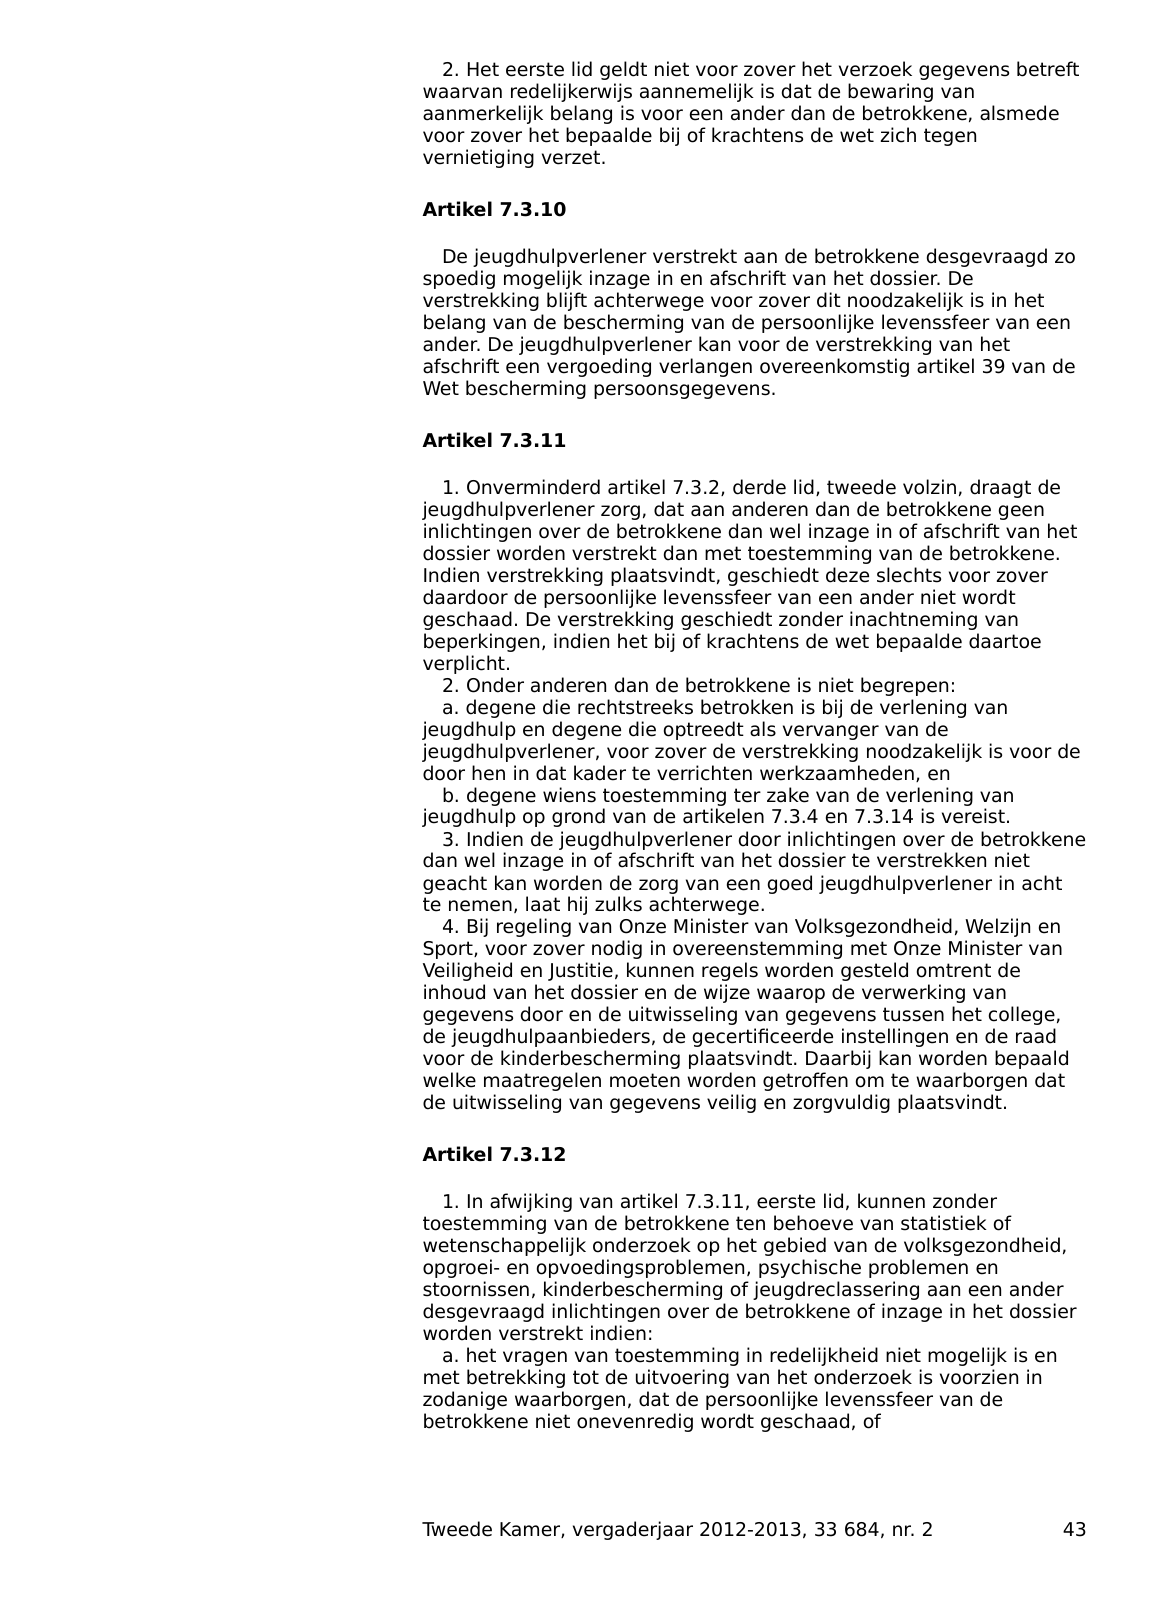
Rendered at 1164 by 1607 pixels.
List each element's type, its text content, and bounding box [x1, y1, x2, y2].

text b. degene wiens toestemming ter zake van de verlening van jeugdhulp op grond van de artikelen 7.3.4 en 7.3.14 is vereist. [422, 784, 1087, 828]
text 2. Het eerste lid geldt niet voor zover het verzoek gegevens betreft waarvan redelijkerwijs aannemelijk is dat de bewaring van aanmerkelijk belang is voor een ander dan de betrokkene, alsmede voor zover het bepaalde bij of krachtens de wet zich tegen vernietiging verzet. [422, 59, 1087, 169]
subtitle Artikel 7.3.11 [422, 430, 1087, 452]
text 4. Bij regeling van Onze Minister van Volksgezondheid, Welzijn en Sport, voor zover nodig in overeenstemming met Onze Minister van Veiligheid en Justitie, kunnen regels worden gesteld omtrent de inhoud van het dossier en de wijze waarop de verwerking van gegevens door en de uitwisseling van gegevens tussen het college, de jeugdhulpaanbieders, de gecertificeerde instellingen en de raad voor de kinderbescherming plaatsvindt. Daarbij kan worden bepaald welke maatregelen moeten worden getroffen om te waarborgen dat de uitwisseling van gegevens veilig en zorgvuldig plaatsvindt. [422, 916, 1087, 1114]
text 3. Indien de jeugdhulpverlener door inlichtingen over de betrokkene dan wel inzage in of afschrift van het dossier te verstrekken niet geacht kan worden de zorg van een goed jeugdhulpverlener in acht te nemen, laat hij zulks achterwege. [422, 828, 1087, 916]
text 1. Onverminderd artikel 7.3.2, derde lid, tweede volzin, draagt de jeugdhulpverlener zorg, dat aan anderen dan de betrokkene geen inlichtingen over de betrokkene dan wel inzage in of afschrift van het dossier worden verstrekt dan met toestemming van de betrokkene. Indien verstrekking plaatsvindt, geschiedt deze slechts voor zover daardoor de persoonlijke levenssfeer van een ander niet wordt geschaad. De verstrekking geschiedt zonder inachtneming van beperkingen, indien het bij of krachtens de wet bepaalde daartoe verplicht. [422, 477, 1087, 674]
text 2. Onder anderen dan de betrokkene is niet begrepen: [422, 674, 1087, 697]
text 1. In afwijking van artikel 7.3.11, eerste lid, kunnen zonder toestemming van de betrokkene ten behoeve van statistiek of wetenschappelijk onderzoek op het gebied van de volksgezondheid, opgroei- en opvoedingsproblemen, psychische problemen en stoornissen, kinderbescherming of jeugdreclassering aan een ander desgevraagd inlichtingen over de betrokkene of inzage in het dossier worden verstrekt indien: [422, 1191, 1087, 1345]
text De jeugdhulpverlener verstrekt aan de betrokkene desgevraagd zo spoedig mogelijk inzage in en afschrift van het dossier. De verstrekking blijft achterwege voor zover dit noodzakelijk is in het belang van de bescherming van de persoonlijke levenssfeer van een ander. De jeugdhulpverlener kan voor de verstrekking van het afschrift een vergoeding verlangen overeenkomstig artikel 39 van de Wet bescherming persoonsgegevens. [422, 246, 1087, 400]
text a. het vragen van toestemming in redelijkheid niet mogelijk is en met betrekking tot de uitvoering van het onderzoek is voorzien in zodanige waarborgen, dat de persoonlijke levenssfeer van de betrokkene niet onevenredig wordt geschaad, of [422, 1345, 1087, 1433]
text a. degene die rechtstreeks betrokken is bij de verlening van jeugdhulp en degene die optreedt als vervanger van de jeugdhulpverlener, voor zover de verstrekking noodzakelijk is voor de door hen in dat kader te verrichten werkzaamheden, en [422, 697, 1087, 784]
subtitle Artikel 7.3.12 [422, 1144, 1087, 1166]
subtitle Artikel 7.3.10 [422, 199, 1087, 221]
